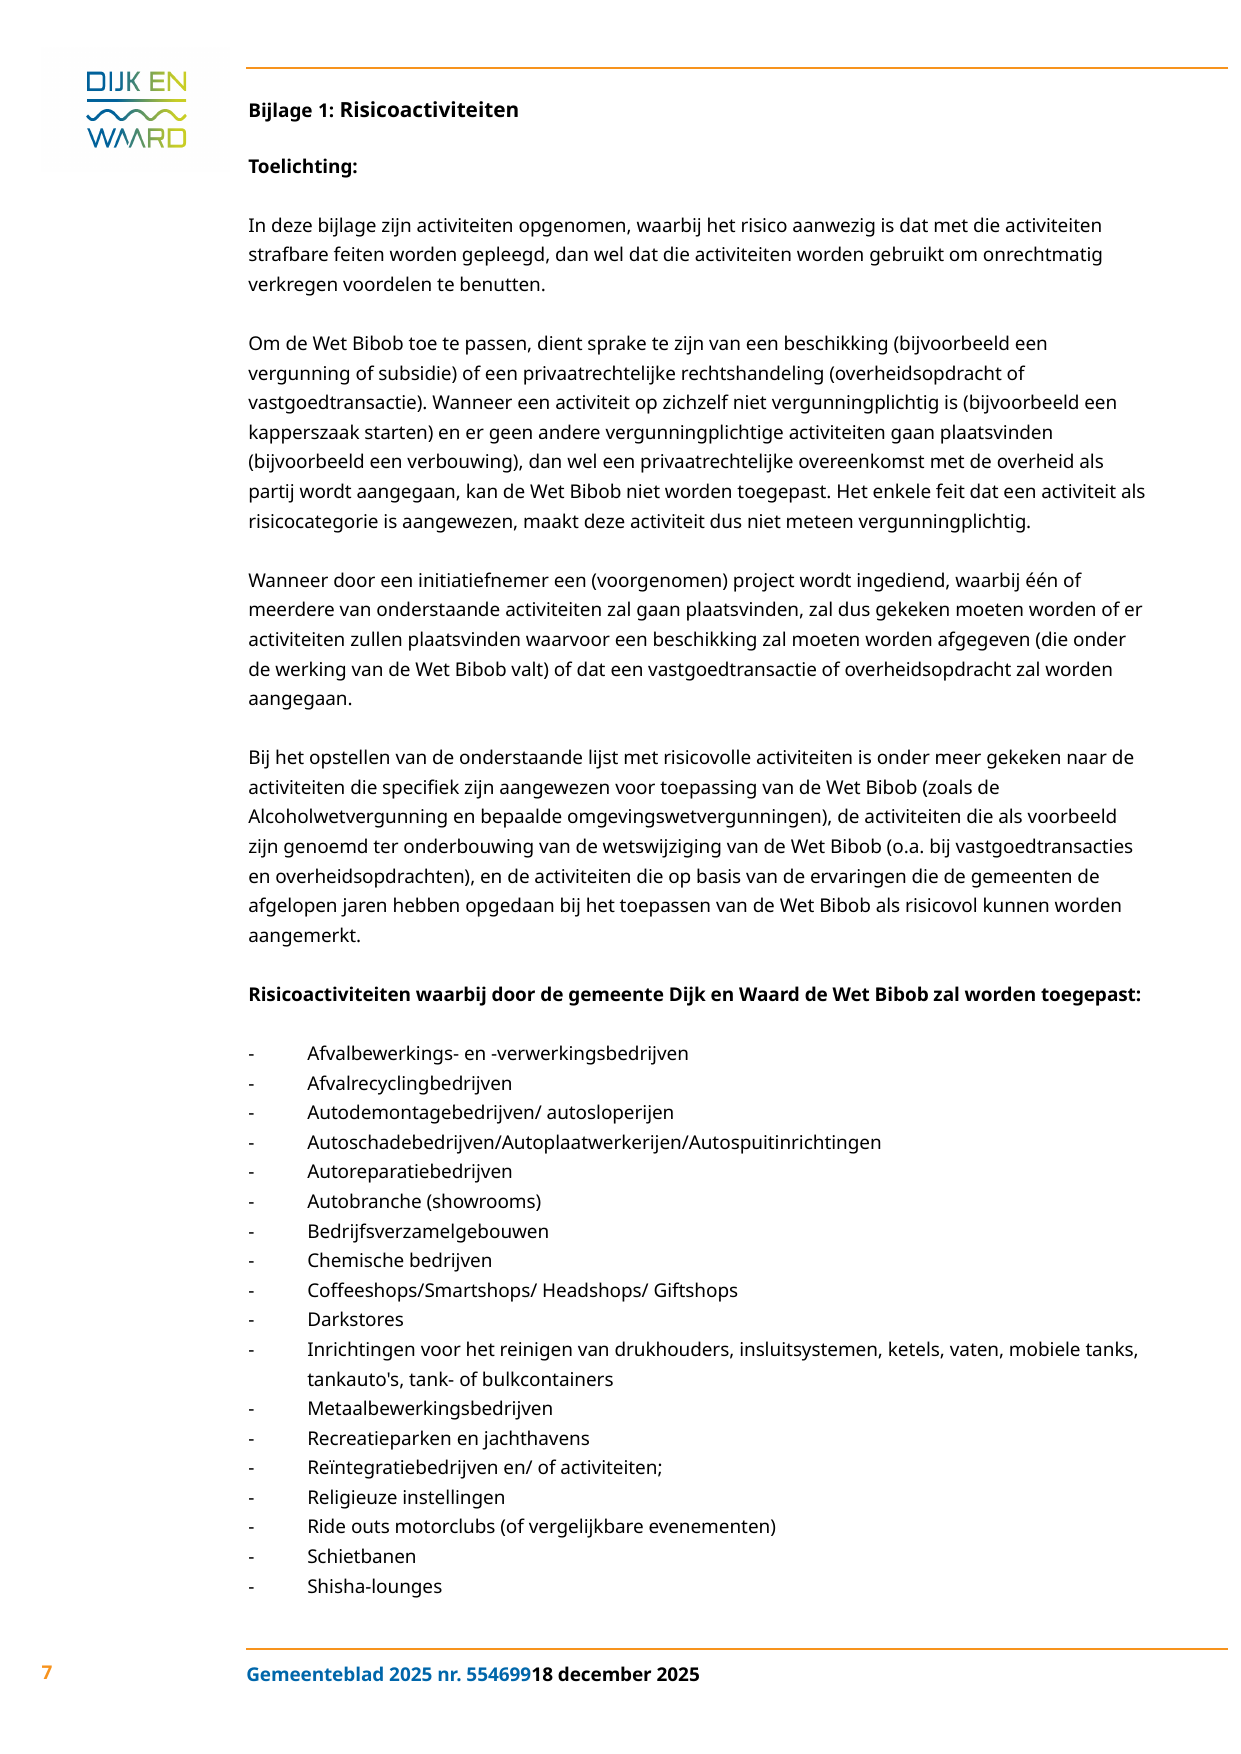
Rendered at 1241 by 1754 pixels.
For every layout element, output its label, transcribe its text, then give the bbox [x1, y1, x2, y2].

text In deze bijlage zijn activiteiten opgenomen, waarbij het risico aanwezig is dat met die activiteiten strafbare feiten worden gepleegd, dan wel dat die activiteiten worden gebruikt om onrechtmatig verkregen voordelen te benutten. [248, 212, 1152, 297]
list Autoreparatiebedrijven [248, 1159, 1152, 1184]
list Schietbanen [248, 1543, 1152, 1569]
text Bij het opstellen van de onderstaande lijst met risicovolle activiteiten is onder meer gekeken naar de activiteiten die specifiek zijn aangewezen voor toepassing van de Wet Bibob (zoals de Alcoholwetvergunning en bepaalde omgevingswetvergunningen), de activiteiten die als voorbeeld zijn genoemd ter onderbouwing van de wetswijziging van de Wet Bibob (o.a. bij vastgoedtransacties en overheidsopdrachten), en de activiteiten die op basis van de ervaringen die de gemeenten de afgelopen jaren hebben opgedaan bij het toepassen van de Wet Bibob als risicovol kunnen worden aangemerkt. [248, 744, 1152, 948]
text Om de Wet Bibob toe te passen, dient sprake te zijn van een beschikking (bijvoorbeeld een vergunning of subsidie) of een privaatrechtelijke rechtshandeling (overheidsopdracht of vastgoedtransactie). Wanneer een activiteit op zichzelf niet vergunningplichtig is (bijvoorbeeld een kapperszaak starten) en er geen andere vergunningplichtige activiteiten gaan plaatsvinden (bijvoorbeeld een verbouwing), dan wel een privaatrechtelijke overeenkomst met de overheid als partij wordt aangegaan, kan de Wet Bibob niet worden toegepast. Het enkele feit dat een activiteit als risicocategorie is aangewezen, maakt deze activiteit dus niet meteen vergunningplichtig. [248, 330, 1152, 534]
list Coffeeshops/Smartshops/ Headshops/ Giftshops [248, 1277, 1152, 1303]
list Afvalbewerkings- en -verwerkingsbedrijven [248, 1040, 1152, 1066]
list Autobranche (showrooms) [248, 1188, 1152, 1214]
list Metaalbewerkingsbedrijven [248, 1395, 1152, 1421]
list Chemische bedrijven [248, 1247, 1152, 1273]
list Autoschadebedrijven/Autoplaatwerkerijen/Autospuitinrichtingen [248, 1129, 1152, 1155]
list Religieuze instellingen [248, 1484, 1152, 1510]
text Toelichting: [248, 153, 1152, 179]
list Ride outs motorclubs (of vergelijkbare evenementen) [248, 1514, 1152, 1539]
list Shisha-lounges [248, 1573, 1152, 1599]
list Afvalrecyclingbedrijven [248, 1070, 1152, 1096]
list Bedrijfsverzamelgebouwen [248, 1218, 1152, 1244]
list Recreatieparken en jachthavens [248, 1425, 1152, 1451]
text Bijlage 1: Risicoactiviteiten [248, 95, 1152, 123]
list Inrichtingen voor het reinigen van drukhouders, insluitsystemen, ketels, vaten, mobiele tanks, tankauto's, tank- of bulkcontainers [248, 1336, 1152, 1392]
list Autodemontagebedrijven/ autosloperijen [248, 1099, 1152, 1125]
text Wanneer door een initiatiefnemer een (voorgenomen) project wordt ingediend, waarbij één of meerdere van onderstaande activiteiten zal gaan plaatsvinden, zal dus gekeken moeten worden of er activiteiten zullen plaatsvinden waarvoor een beschikking zal moeten worden afgegeven (die onder de werking van de Wet Bibob valt) of dat een vastgoedtransactie of overheidsopdracht zal worden aangegaan. [248, 567, 1152, 711]
list Darkstores [248, 1307, 1152, 1332]
text Risicoactiviteiten waarbij door de gemeente Dijk en Waard de Wet Bibob zal worden toegepast: [248, 981, 1152, 1007]
picture [41, 47, 231, 172]
list Reïntegratiebedrijven en/ of activiteiten; [248, 1454, 1152, 1480]
